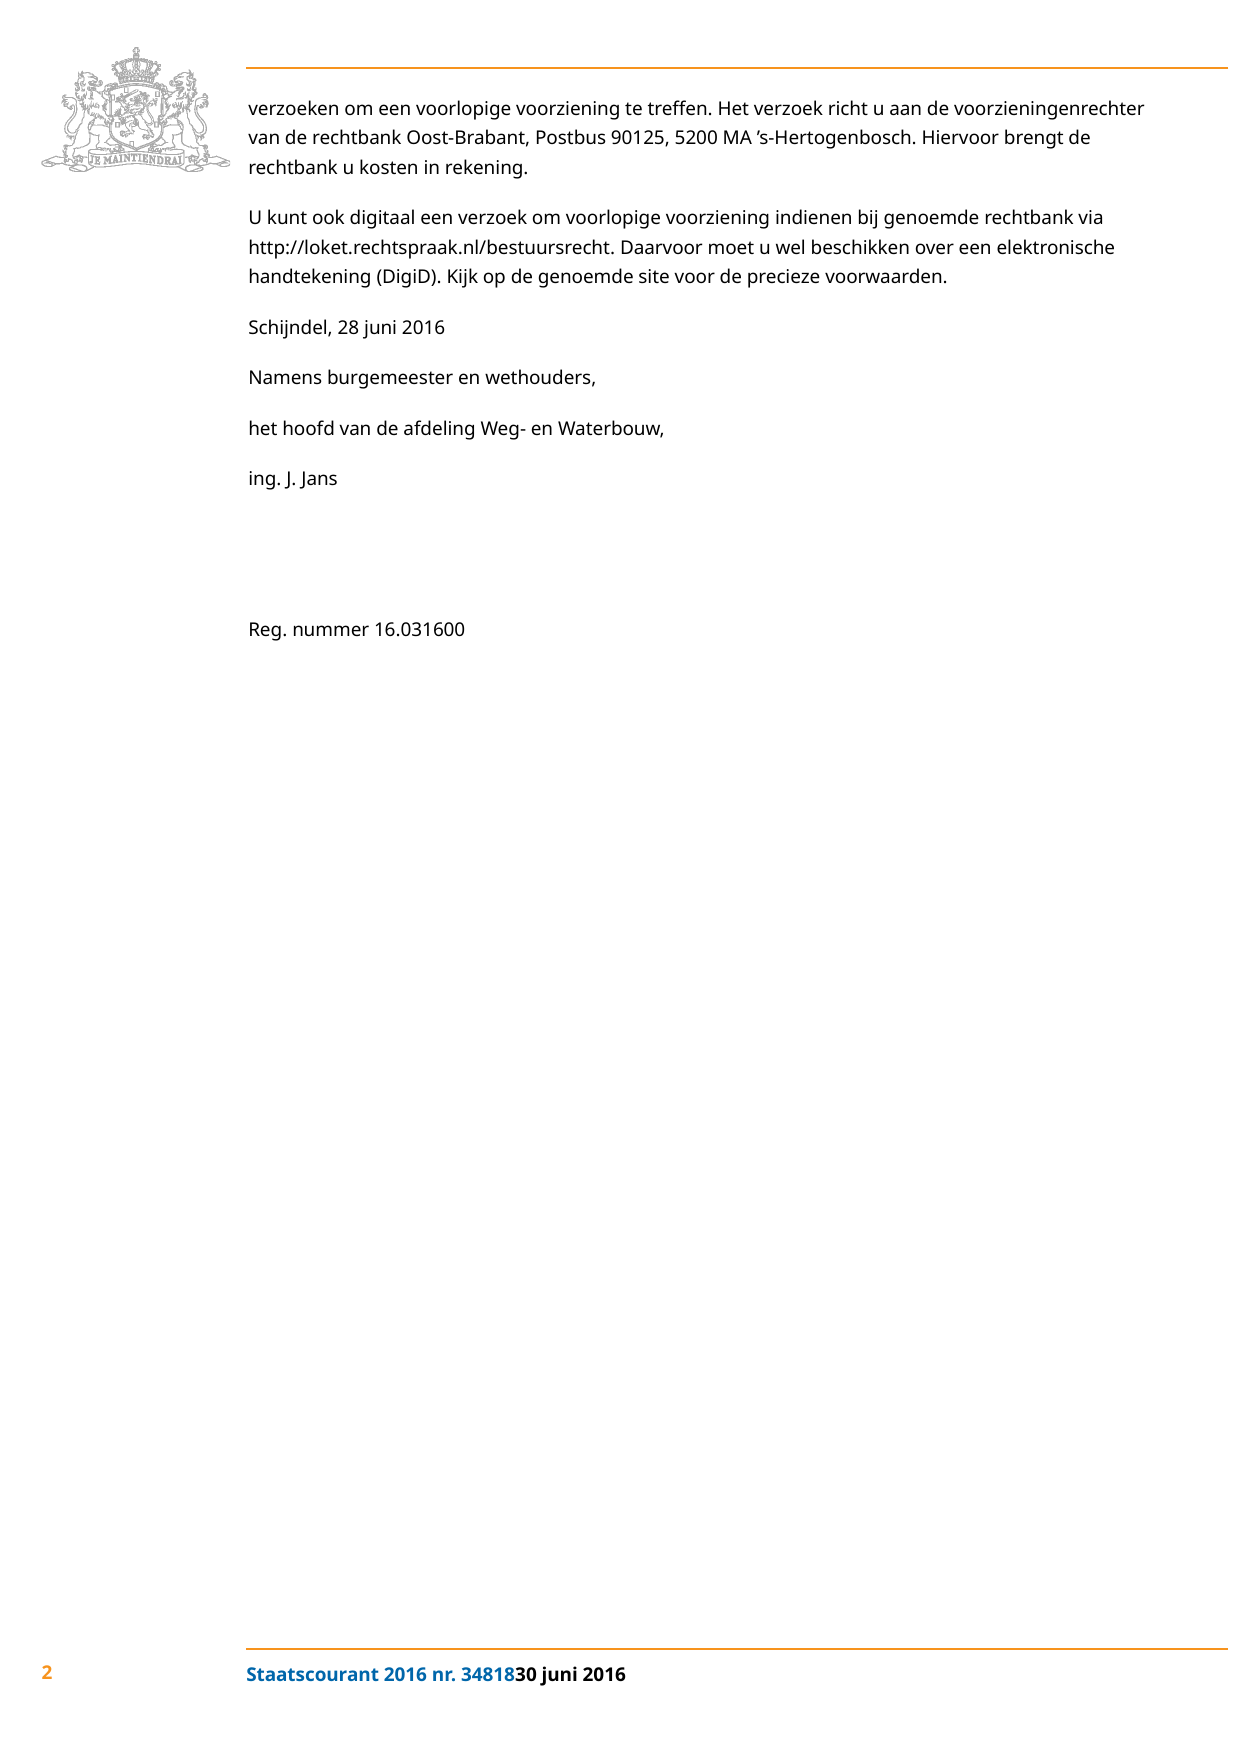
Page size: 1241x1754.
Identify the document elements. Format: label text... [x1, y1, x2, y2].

text Reg. nummer 16.031600 [248, 616, 1152, 642]
text ing. J. Jans [248, 465, 1152, 491]
picture [41, 47, 231, 172]
text Schijndel, 28 juni 2016 [248, 314, 1152, 340]
text U kunt ook digitaal een verzoek om voorlopige voorziening indienen bij genoemde rechtbank via http://loket.rechtspraak.nl/bestuursrecht. Daarvoor moet u wel beschikken over een elektronische handtekening (DigiD). Kijk op de genoemde site voor de precieze voorwaarden. [248, 204, 1152, 289]
text verzoeken om een voorlopige voorziening te treffen. Het verzoek richt u aan de voorzieningenrechter van de rechtbank Oost-Brabant, Postbus 90125, 5200 MA ’s-Hertogenbosch. Hiervoor brengt de rechtbank u kosten in rekening. [248, 95, 1152, 180]
text Namens burgemeester en wethouders, [248, 364, 1152, 390]
text het hoofd van de afdeling Weg- en Waterbouw, [248, 415, 1152, 441]
